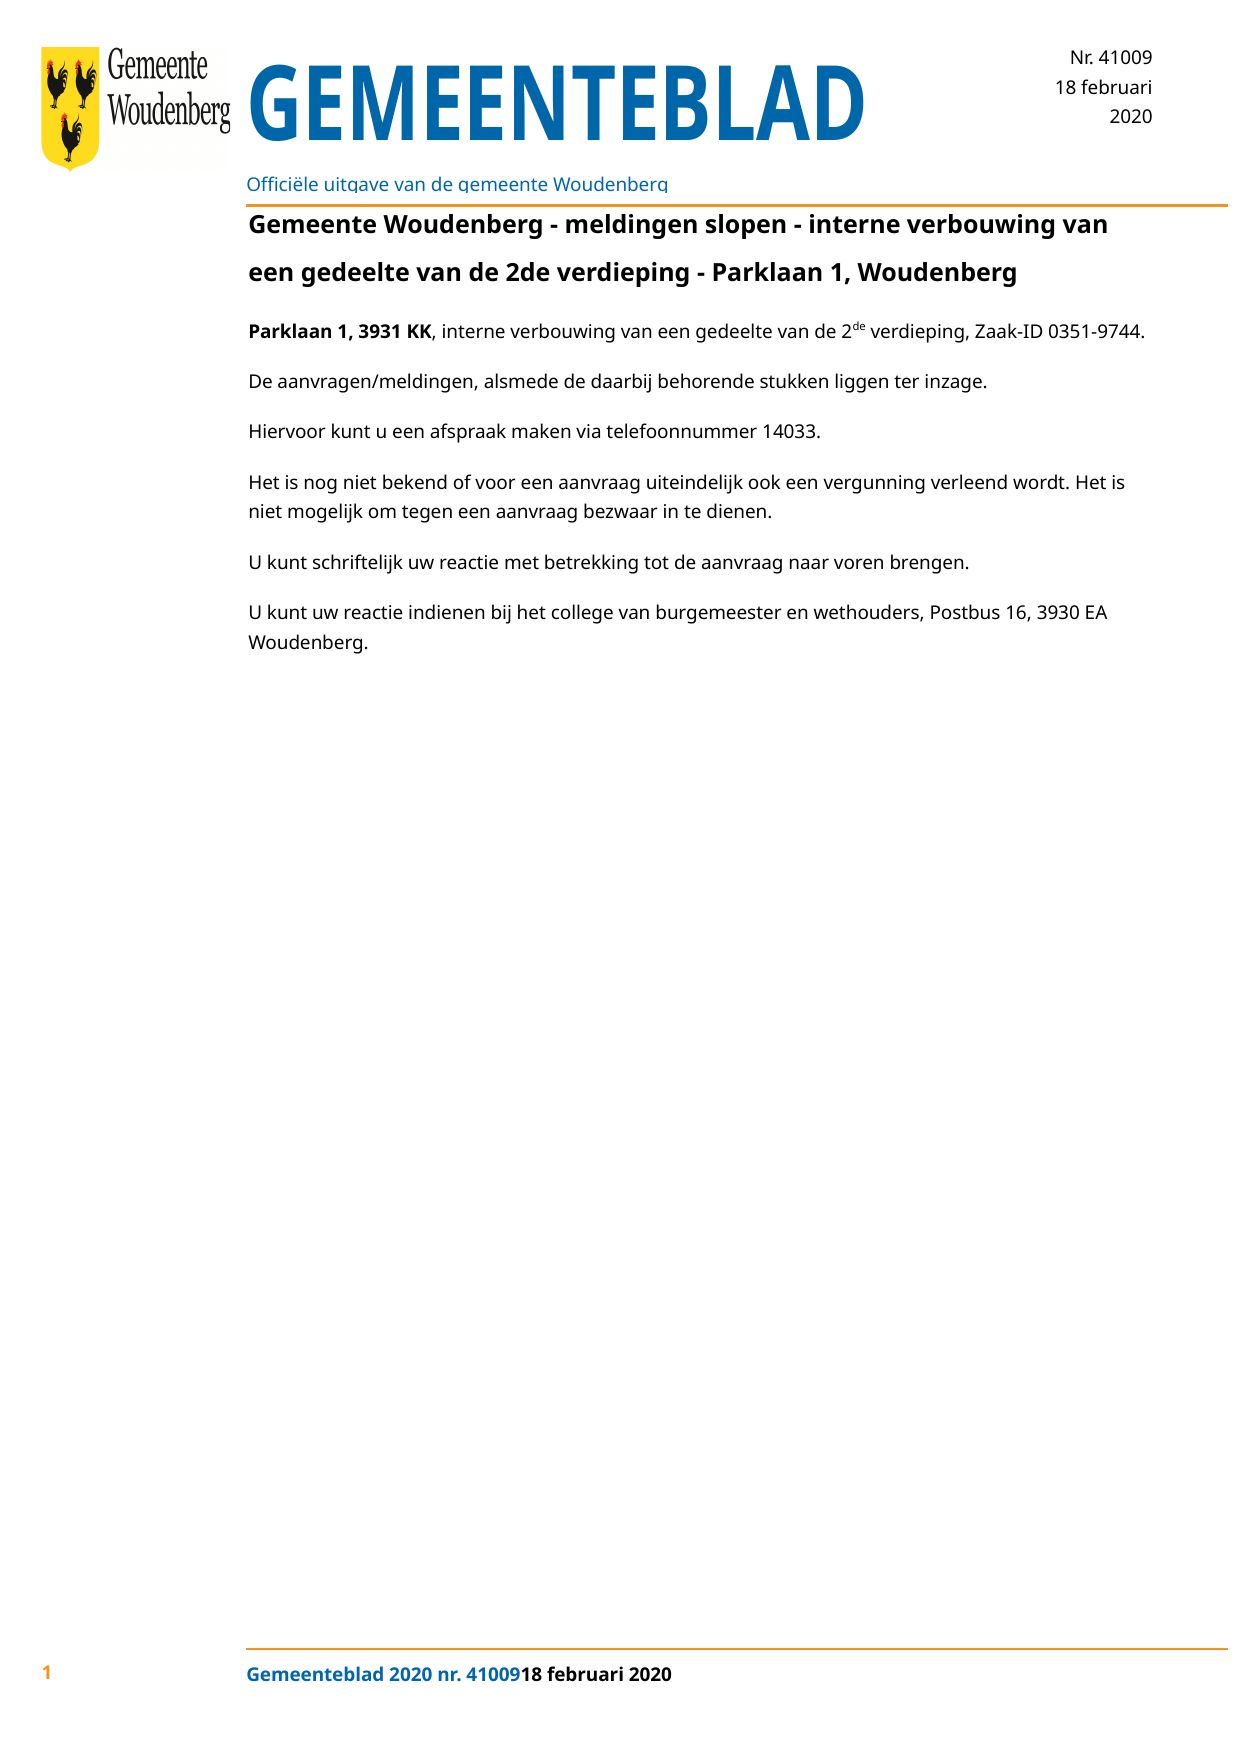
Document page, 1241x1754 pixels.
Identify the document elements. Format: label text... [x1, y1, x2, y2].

text Het is nog niet bekend of voor een aanvraag uiteindelijk ook een vergunning verleend wordt. Het is niet mogelijk om tegen een aanvraag bezwaar in te dienen. [248, 469, 1152, 524]
text U kunt uw reactie indienen bij het college van burgemeester en wethouders, Postbus 16, 3930 EA Woudenberg. [248, 599, 1152, 655]
text Hiervoor kunt u een afspraak maken via telefoonnummer 14033. [248, 419, 1152, 444]
text Parklaan 1, 3931 KK, interne verbouwing van een gedeelte van de 2de verdieping, Zaak-ID 0351-9744. [248, 318, 1152, 344]
text De aanvragen/meldingen, alsmede de daarbij behorende stukken liggen ter inzage. [248, 368, 1152, 394]
text U kunt schriftelijk uw reactie met betrekking tot de aanvraag naar voren brengen. [248, 549, 1152, 575]
text Gemeente Woudenberg - meldingen slopen - interne verbouwing van een gedeelte van de 2de verdieping - Parklaan 1, Woudenberg [248, 207, 1152, 288]
picture [41, 47, 231, 172]
